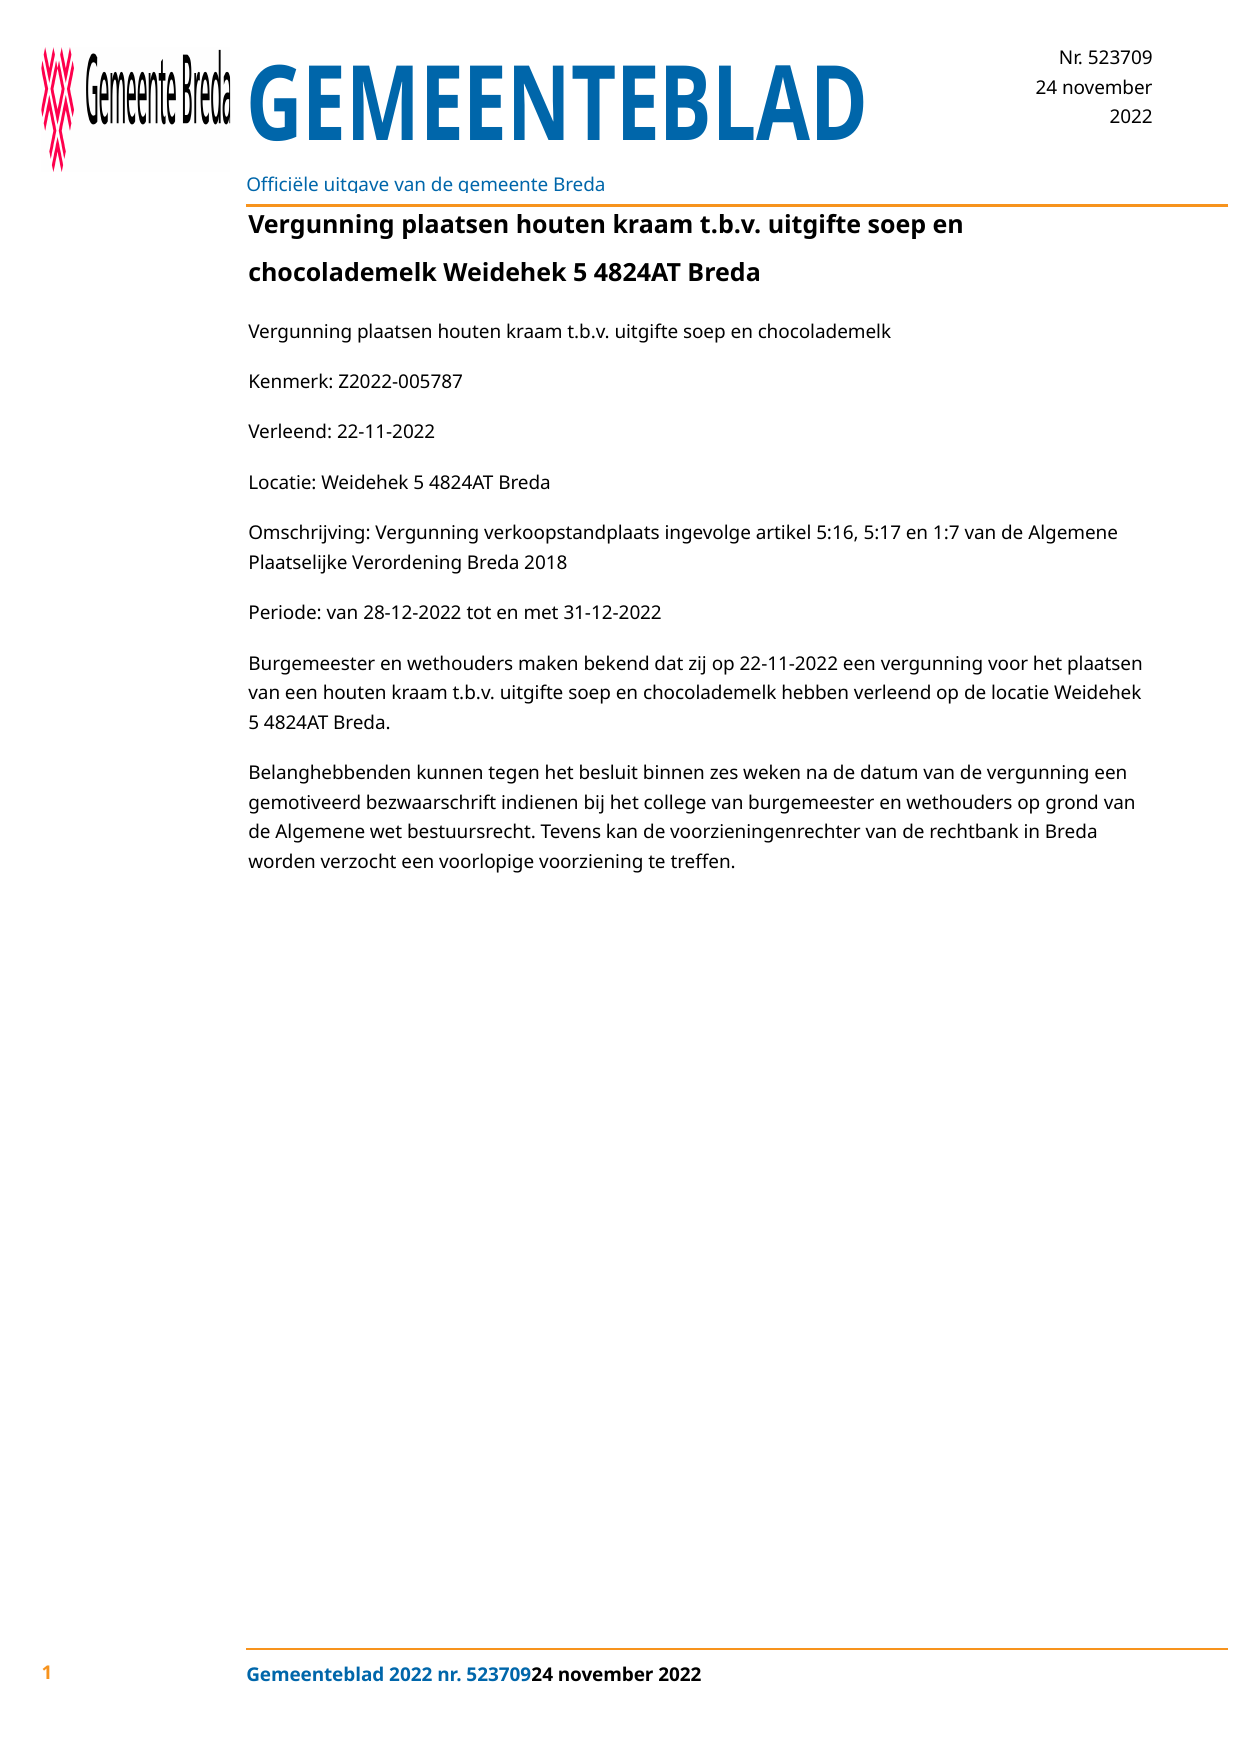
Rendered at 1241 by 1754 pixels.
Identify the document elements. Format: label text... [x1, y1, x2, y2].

text Locatie: Weidehek 5 4824AT Breda [248, 469, 1152, 495]
text Verleend: 22-11-2022 [248, 419, 1152, 444]
text Belanghebbenden kunnen tegen het besluit binnen zes weken na de datum van de vergunning een gemotiveerd bezwaarschrift indienen bij het college van burgemeester en wethouders op grond van de Algemene wet bestuursrecht. Tevens kan de voorzieningenrechter van de rechtbank in Breda worden verzocht een voorlopige voorziening te treffen. [248, 759, 1152, 874]
text Burgemeester en wethouders maken bekend dat zij op 22-11-2022 een vergunning voor het plaatsen van een houten kraam t.b.v. uitgifte soep en chocolademelk hebben verleend op de locatie Weidehek 5 4824AT Breda. [248, 650, 1152, 735]
text Periode: van 28-12-2022 tot en met 31-12-2022 [248, 599, 1152, 625]
text Omschrijving: Vergunning verkoopstandplaats ingevolge artikel 5:16, 5:17 en 1:7 van de Algemene Plaatselijke Verordening Breda 2018 [248, 519, 1152, 575]
text Vergunning plaatsen houten kraam t.b.v. uitgifte soep en chocolademelk [248, 318, 1152, 344]
picture [41, 47, 231, 172]
text Kenmerk: Z2022-005787 [248, 368, 1152, 394]
text Vergunning plaatsen houten kraam t.b.v. uitgifte soep en chocolademelk Weidehek 5 4824AT Breda [248, 207, 1152, 288]
